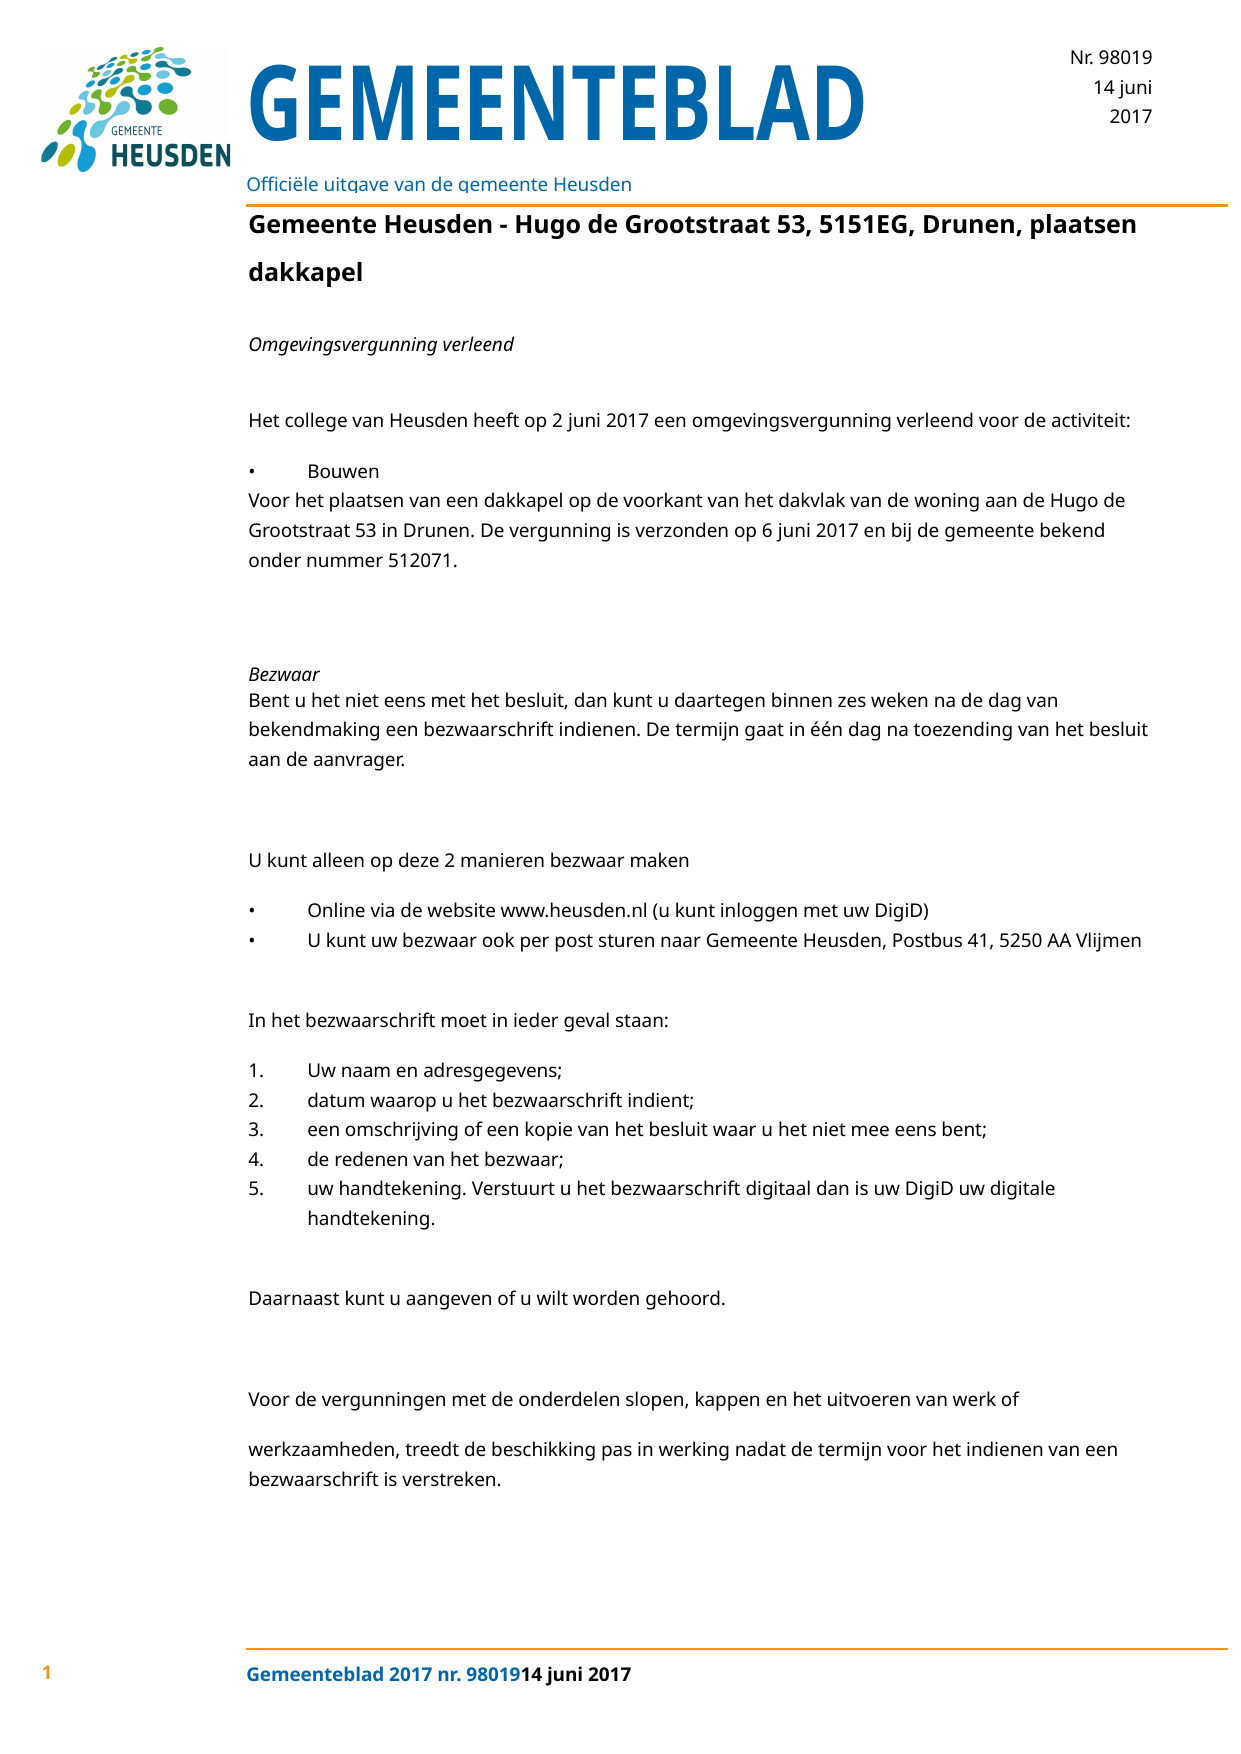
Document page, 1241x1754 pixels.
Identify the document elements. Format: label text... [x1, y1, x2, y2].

text Bent u het niet eens met het besluit, dan kunt u daartegen binnen zes weken na de dag van bekendmaking een bezwaarschrift indienen. De termijn gaat in één dag na toezending van het besluit aan de aanvrager. [248, 687, 1152, 772]
list Bouwen [248, 458, 1152, 484]
text Omgevingsvergunning verleend [248, 331, 1152, 357]
list U kunt uw bezwaar ook per post sturen naar Gemeente Heusden, Postbus 41, 5250 AA Vlijmen [248, 927, 1152, 953]
list uw handtekening. Verstuurt u het bezwaarschrift digitaal dan is uw DigiD uw digitale handtekening. [248, 1176, 1152, 1231]
text Voor de vergunningen met de onderdelen slopen, kappen en het uitvoeren van werk of [248, 1386, 1152, 1412]
text Bezwaar [248, 661, 1152, 687]
text Gemeente Heusden - Hugo de Grootstraat 53, 5151EG, Drunen, plaatsen dakkapel [248, 207, 1152, 288]
text werkzaamheden, treedt de beschikking pas in werking nadat de termijn voor het indienen van een bezwaarschrift is verstreken. [248, 1436, 1152, 1492]
list datum waarop u het bezwaarschrift indient; [248, 1087, 1152, 1113]
text U kunt alleen op deze 2 manieren bezwaar maken [248, 847, 1152, 873]
text Daarnaast kunt u aangeven of u wilt worden gehoord. [248, 1285, 1152, 1311]
text Het college van Heusden heeft op 2 juni 2017 een omgevingsvergunning verleend voor de activiteit: [248, 408, 1152, 433]
text In het bezwaarschrift moet in ieder geval staan: [248, 1007, 1152, 1033]
list Uw naam en adresgegevens; [248, 1057, 1152, 1083]
text Voor het plaatsen van een dakkapel op de voorkant van het dakvlak van de woning aan de Hugo de Grootstraat 53 in Drunen. De vergunning is verzonden op 6 juni 2017 en bij de gemeente bekend onder nummer 512071. [248, 488, 1152, 572]
list een omschrijving of een kopie van het besluit waar u het niet mee eens bent; [248, 1116, 1152, 1142]
picture [41, 47, 231, 172]
list de redenen van het bezwaar; [248, 1146, 1152, 1172]
list Online via de website www.heusden.nl (u kunt inloggen met uw DigiD) [248, 897, 1152, 923]
